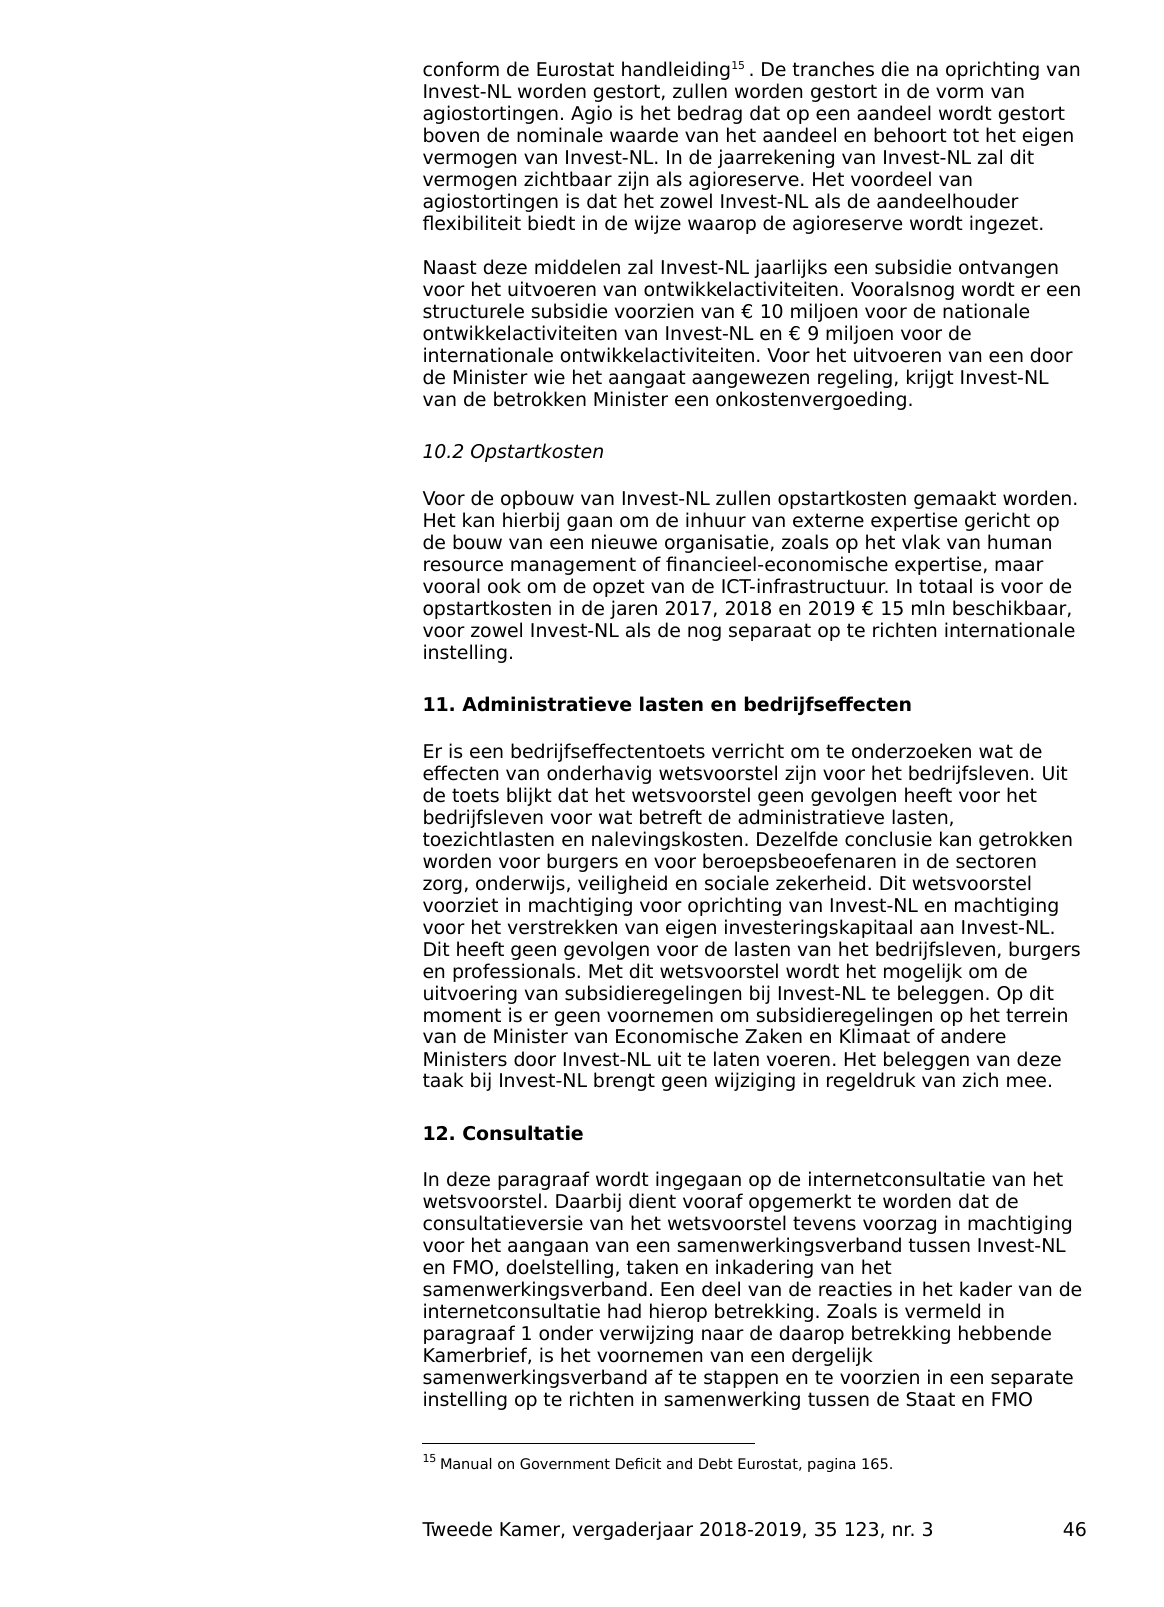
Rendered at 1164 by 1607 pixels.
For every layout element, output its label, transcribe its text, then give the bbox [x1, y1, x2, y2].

subtitle 11. Administratieve lasten en bedrijfseffecten [422, 694, 1087, 716]
subtitle 10.2 Opstartkosten [422, 441, 1087, 463]
text In deze paragraaf wordt ingegaan op de internetconsultatie van het wetsvoorstel. Daarbij dient vooraf opgemerkt te worden dat de consultatieversie van het wetsvoorstel tevens voorzag in machtiging voor het aangaan van een samenwerkingsverband tussen Invest-NL en FMO, doelstelling, taken en inkadering van het samenwerkingsverband. Een deel van de reacties in het kader van de internetconsultatie had hierop betrekking. Zoals is vermeld in paragraaf 1 onder verwijzing naar de daarop betrekking hebbende Kamerbrief, is het voornemen van een dergelijk samenwerkingsverband af te stappen en te voorzien in een separate instelling op te richten in samenwerking tussen de Staat en FMO [422, 1169, 1087, 1411]
text Manual on Government Deficit and Debt Eurostat, pagina 165. [422, 1452, 1087, 1474]
text Voor de opbouw van Invest-NL zullen opstartkosten gemaakt worden. Het kan hierbij gaan om de inhuur van externe expertise gericht op de bouw van een nieuwe organisatie, zoals op het vlak van human resource management of financieel-economische expertise, maar vooral ook om de opzet van de ICT-infrastructuur. In totaal is voor de opstartkosten in de jaren 2017, 2018 en 2019 € 15 mln beschikbaar, voor zowel Invest-NL als de nog separaat op te richten internationale instelling. [422, 488, 1087, 664]
text Er is een bedrijfseffectentoets verricht om te onderzoeken wat de effecten van onderhavig wetsvoorstel zijn voor het bedrijfsleven. Uit de toets blijkt dat het wetsvoorstel geen gevolgen heeft voor het bedrijfsleven voor wat betreft de administratieve lasten, toezichtlasten en nalevingskosten. Dezelfde conclusie kan getrokken worden voor burgers en voor beroepsbeoefenaren in de sectoren zorg, onderwijs, veiligheid en sociale zekerheid. Dit wetsvoorstel voorziet in machtiging voor oprichting van Invest-NL en machtiging voor het verstrekken van eigen investeringskapitaal aan Invest-NL. Dit heeft geen gevolgen voor de lasten van het bedrijfsleven, burgers en professionals. Met dit wetsvoorstel wordt het mogelijk om de uitvoering van subsidieregelingen bij Invest-NL te beleggen. Op dit moment is er geen voornemen om subsidieregelingen op het terrein van de Minister van Economische Zaken en Klimaat of andere Ministers door Invest-NL uit te laten voeren. Het beleggen van deze taak bij Invest-NL brengt geen wijziging in regeldruk van zich mee. [422, 741, 1087, 1092]
text Naast deze middelen zal Invest-NL jaarlijks een subsidie ontvangen voor het uitvoeren van ontwikkelactiviteiten. Vooralsnog wordt er een structurele subsidie voorzien van € 10 miljoen voor de nationale ontwikkelactiviteiten van Invest-NL en € 9 miljoen voor de internationale ontwikkelactiviteiten. Voor het uitvoeren van een door de Minister wie het aangaat aangewezen regeling, krijgt Invest-NL van de betrokken Minister een onkostenvergoeding. [422, 257, 1087, 411]
subtitle 12. Consultatie [422, 1122, 1087, 1144]
text conform de Eurostat handleiding. De tranches die na oprichting van Invest-NL worden gestort, zullen worden gestort in de vorm van agiostortingen. Agio is het bedrag dat op een aandeel wordt gestort boven de nominale waarde van het aandeel en behoort tot het eigen vermogen van Invest-NL. In de jaarrekening van Invest-NL zal dit vermogen zichtbaar zijn als agioreserve. Het voordeel van agiostortingen is dat het zowel Invest-NL als de aandeelhouder flexibiliteit biedt in de wijze waarop de agioreserve wordt ingezet. [422, 59, 1087, 235]
